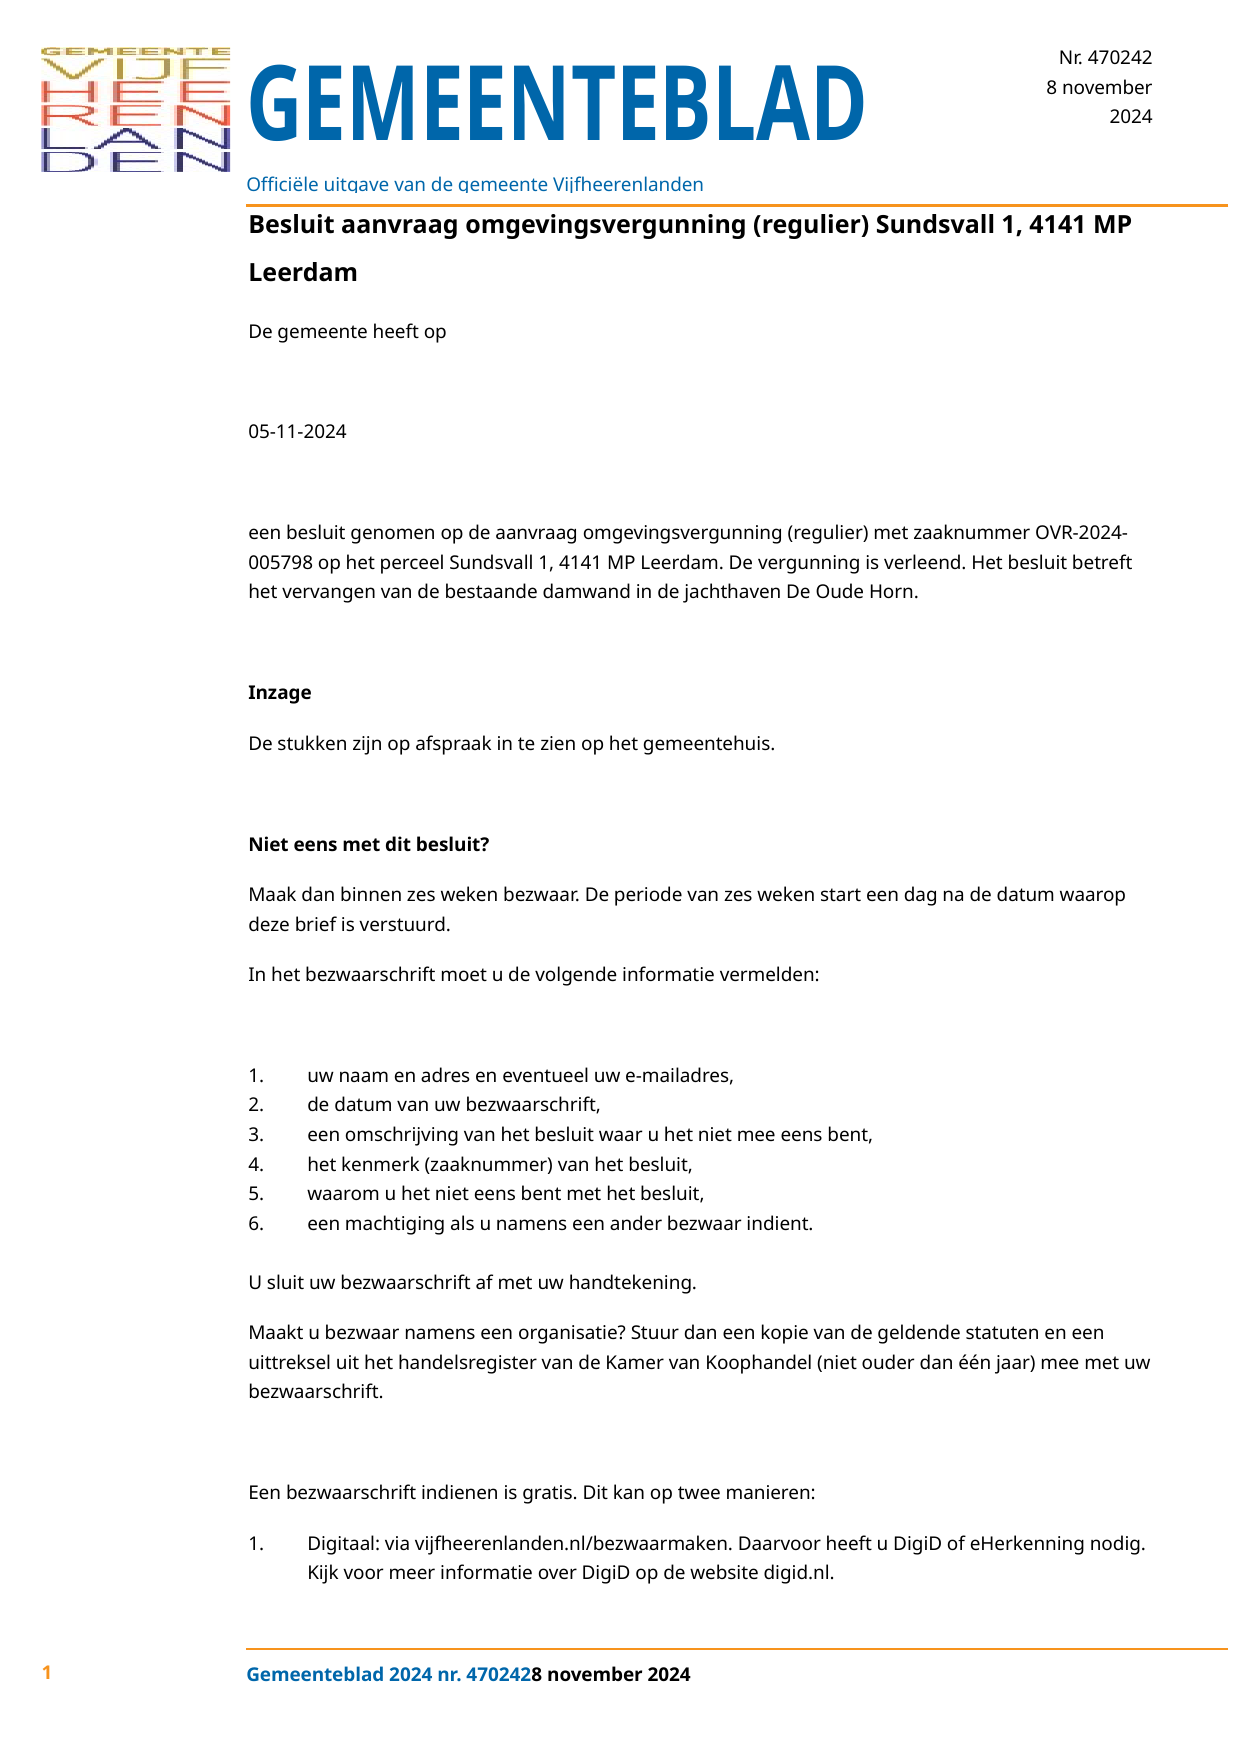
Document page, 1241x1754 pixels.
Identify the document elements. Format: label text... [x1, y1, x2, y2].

text een besluit genomen op de aanvraag omgevingsvergunning (regulier) met zaaknummer OVR-2024-005798 op het perceel Sundsvall 1, 4141 MP Leerdam. De vergunning is verleend. Het besluit betreft het vervangen van de bestaande damwand in de jachthaven De Oude Horn. [248, 519, 1152, 604]
list een omschrijving van het besluit waar u het niet mee eens bent, [248, 1121, 1152, 1147]
text Niet eens met dit besluit? [248, 831, 1152, 857]
text In het bezwaarschrift moet u de volgende informatie vermelden: [248, 961, 1152, 987]
text Een bezwaarschrift indienen is gratis. Dit kan op twee manieren: [248, 1479, 1152, 1505]
list de datum van uw bezwaarschrift, [248, 1092, 1152, 1117]
text De gemeente heeft op [248, 318, 1152, 344]
text Inzage [248, 679, 1152, 705]
text U sluit uw bezwaarschrift af met uw handtekening. [248, 1269, 1152, 1295]
text Besluit aanvraag omgevingsvergunning (regulier) Sundsvall 1, 4141 MP Leerdam [248, 207, 1152, 288]
list Digitaal: via vijfheerenlanden.nl/bezwaarmaken. Daarvoor heeft u DigiD of eHerkenning nodig. Kijk voor meer informatie over DigiD op de website digid.nl. [248, 1530, 1152, 1585]
list waarom u het niet eens bent met het besluit, [248, 1180, 1152, 1206]
text Maakt u bezwaar namens een organisatie? Stuur dan een kopie van de geldende statuten en een uittreksel uit het handelsregister van de Kamer van Koophandel (niet ouder dan één jaar) mee met uw bezwaarschrift. [248, 1319, 1152, 1404]
list uw naam en adres en eventueel uw e-mailadres, [248, 1062, 1152, 1088]
list het kenmerk (zaaknummer) van het besluit, [248, 1151, 1152, 1177]
text De stukken zijn op afspraak in te zien op het gemeentehuis. [248, 730, 1152, 756]
text Maak dan binnen zes weken bezwaar. De periode van zes weken start een dag na de datum waarop deze brief is verstuurd. [248, 881, 1152, 937]
text 05-11-2024 [248, 419, 1152, 444]
list een machtiging als u namens een ander bezwaar indient. [248, 1210, 1152, 1236]
picture [41, 47, 231, 172]
